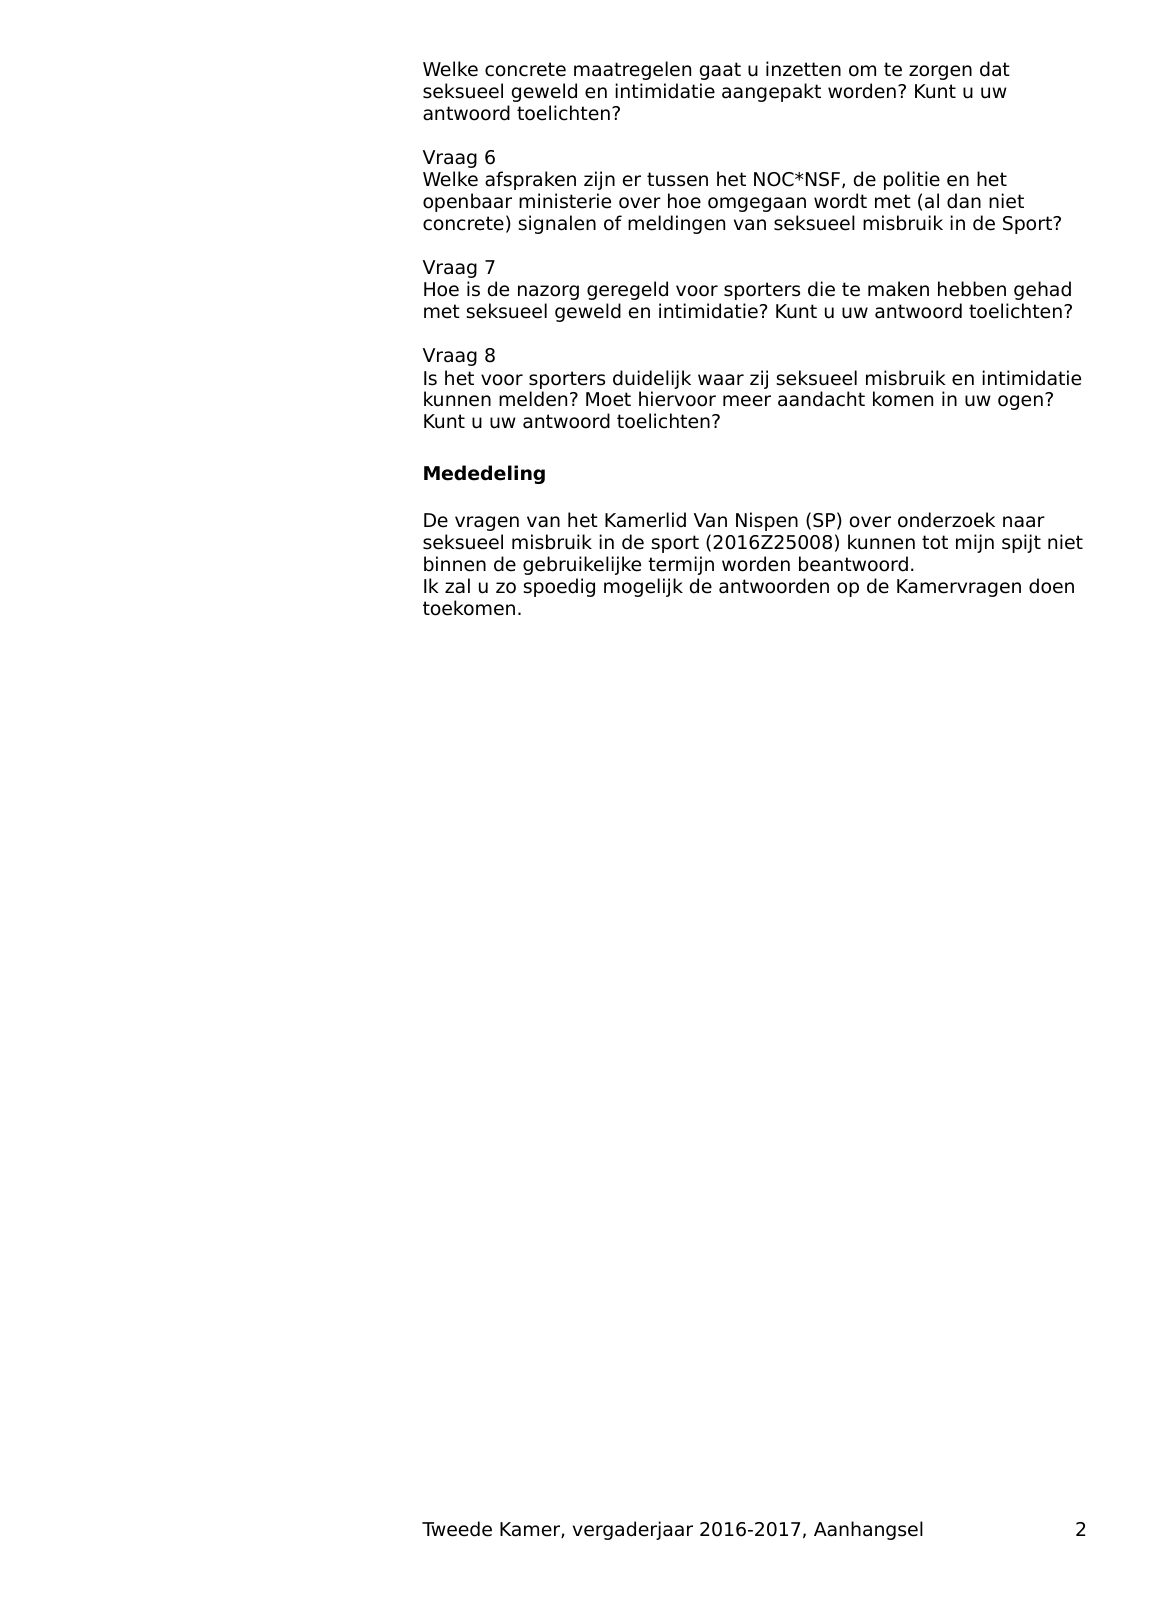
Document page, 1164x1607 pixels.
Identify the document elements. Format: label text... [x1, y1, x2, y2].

text Vraag 8 [422, 345, 1087, 367]
text Vraag 6 [422, 147, 1087, 169]
subtitle Mededeling [422, 463, 1087, 485]
text Is het voor sporters duidelijk waar zij seksueel misbruik en intimidatie kunnen melden? Moet hiervoor meer aandacht komen in uw ogen? Kunt u uw antwoord toelichten? [422, 367, 1087, 433]
text Ik zal u zo spoedig mogelijk de antwoorden op de Kamervragen doen toekomen. [422, 576, 1087, 620]
text Hoe is de nazorg geregeld voor sporters die te maken hebben gehad met seksueel geweld en intimidatie? Kunt u uw antwoord toelichten? [422, 279, 1087, 323]
text Welke afspraken zijn er tussen het NOC*NSF, de politie en het openbaar ministerie over hoe omgegaan wordt met (al dan niet concrete) signalen of meldingen van seksueel misbruik in de Sport? [422, 169, 1087, 235]
text De vragen van het Kamerlid Van Nispen (SP) over onderzoek naar seksueel misbruik in de sport (2016Z25008) kunnen tot mijn spijt niet binnen de gebruikelijke termijn worden beantwoord. [422, 510, 1087, 576]
text Welke concrete maatregelen gaat u inzetten om te zorgen dat seksueel geweld en intimidatie aangepakt worden? Kunt u uw antwoord toelichten? [422, 59, 1087, 125]
text Vraag 7 [422, 257, 1087, 279]
